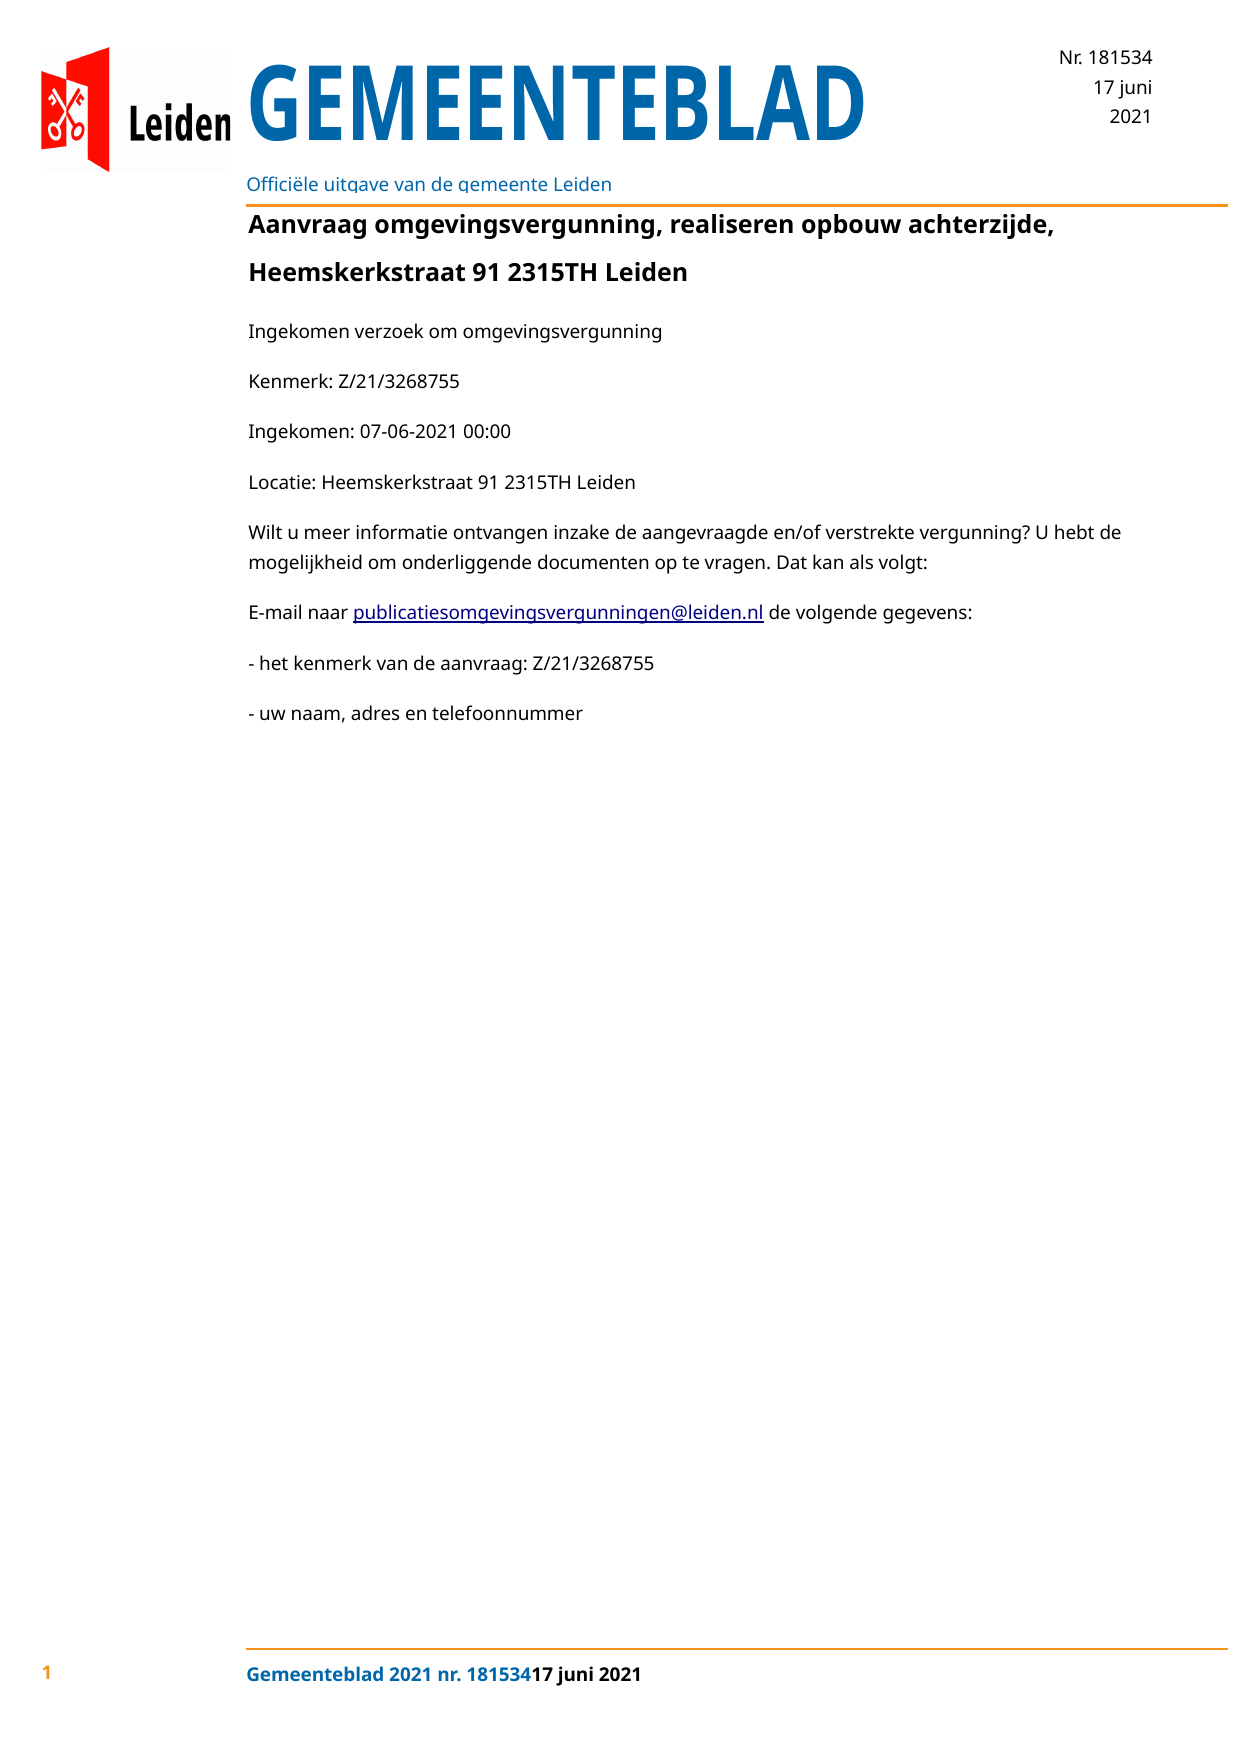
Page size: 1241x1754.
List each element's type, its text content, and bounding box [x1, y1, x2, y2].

picture [41, 47, 231, 172]
text Kenmerk: Z/21/3268755 [248, 368, 1152, 394]
text Locatie: Heemskerkstraat 91 2315TH Leiden [248, 469, 1152, 495]
text Wilt u meer informatie ontvangen inzake de aangevraagde en/of verstrekte vergunning? U hebt de mogelijkheid om onderliggende documenten op te vragen. Dat kan als volgt: [248, 519, 1152, 575]
text Ingekomen verzoek om omgevingsvergunning [248, 318, 1152, 344]
text Ingekomen: 07-06-2021 00:00 [248, 419, 1152, 444]
text E-mail naar publicatiesomgevingsvergunningen@leiden.nl de volgende gegevens: [248, 599, 1152, 625]
text - het kenmerk van de aanvraag: Z/21/3268755 [248, 650, 1152, 676]
text - uw naam, adres en telefoonnummer [248, 700, 1152, 726]
text Aanvraag omgevingsvergunning, realiseren opbouw achterzijde, Heemskerkstraat 91 2315TH Leiden [248, 207, 1152, 288]
